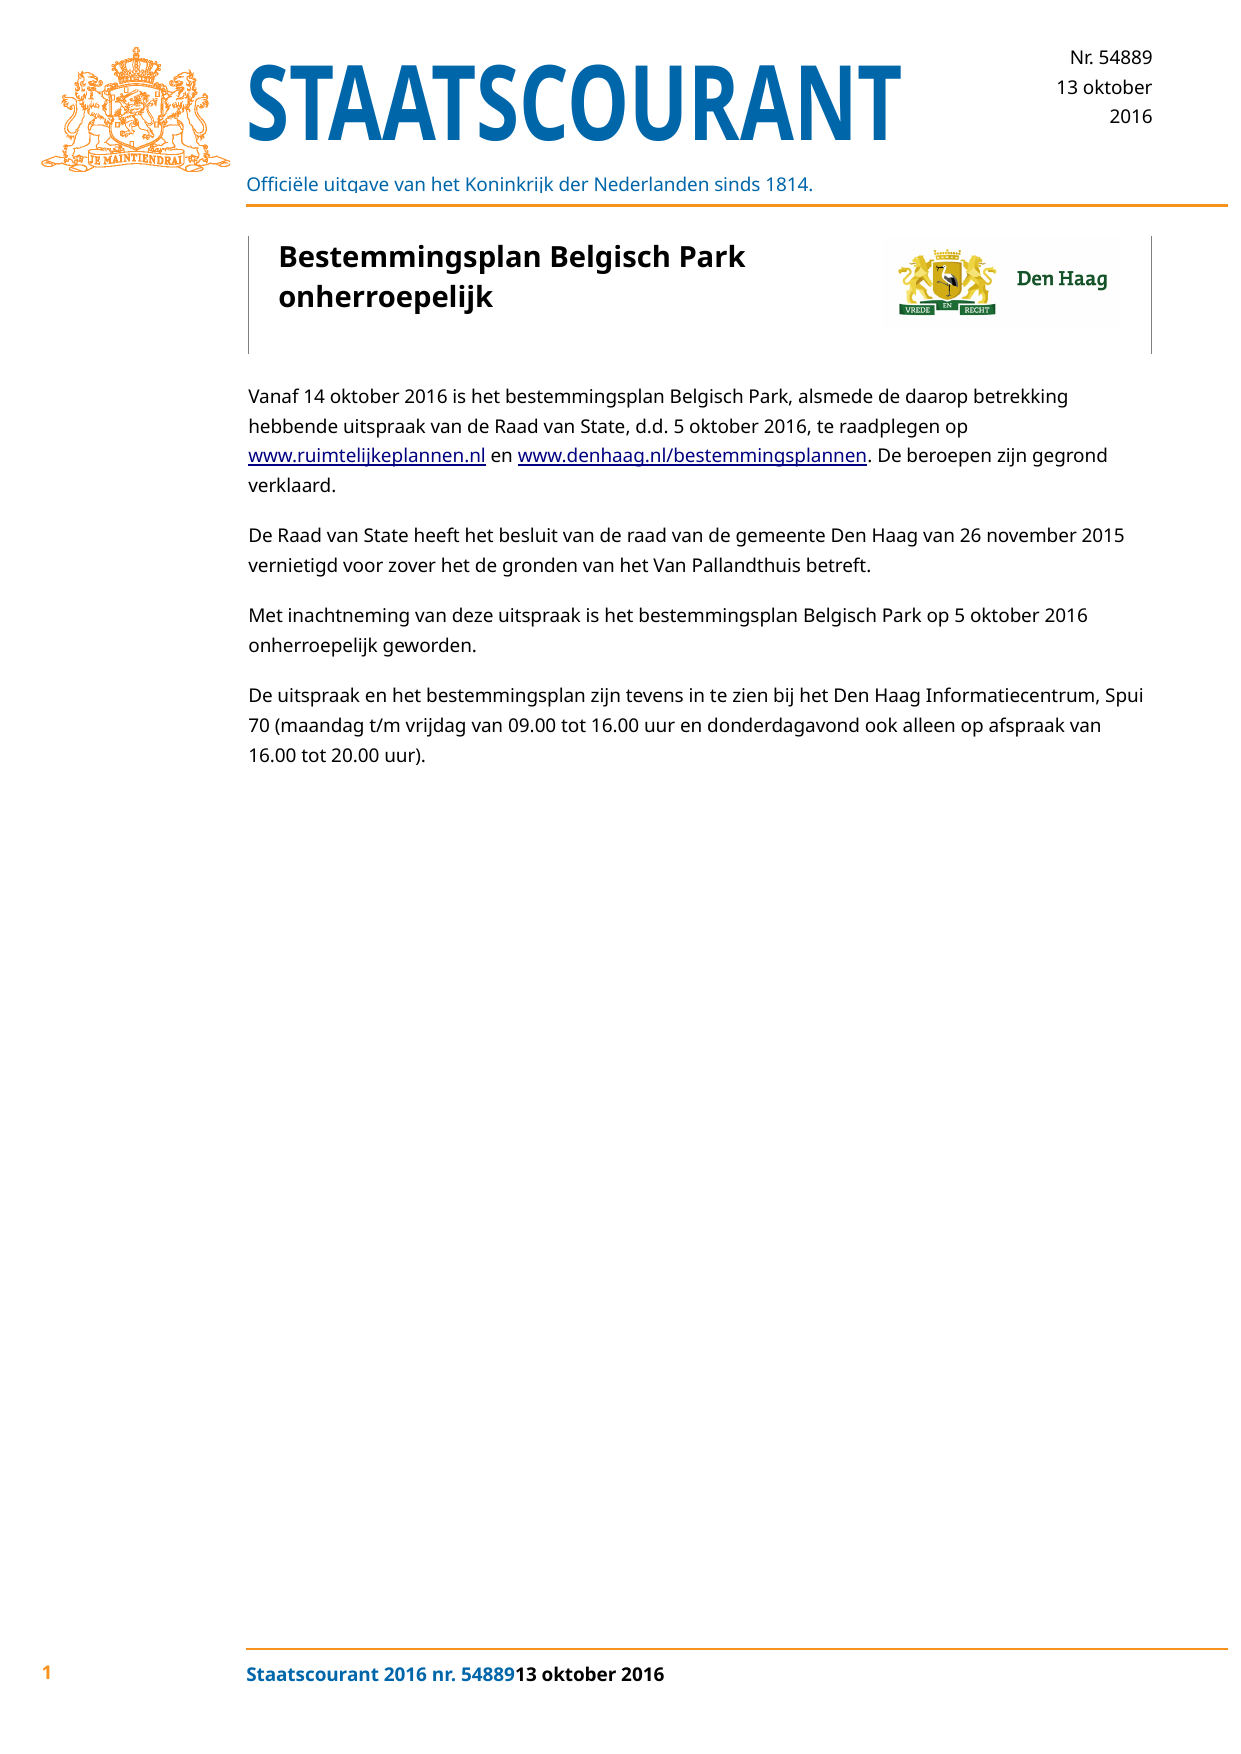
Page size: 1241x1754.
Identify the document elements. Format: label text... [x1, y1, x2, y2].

text De Raad van State heeft het besluit van de raad van de gemeente Den Haag van 26 november 2015 vernietigd voor zover het de gronden van het Van Pallandthuis betreft. [248, 523, 1152, 578]
text Met inachtneming van deze uitspraak is het bestemmingsplan Belgisch Park op 5 oktober 2016 onherroepelijk geworden. [248, 603, 1152, 658]
picture [882, 236, 1119, 329]
text De uitspraak en het bestemmingsplan zijn tevens in te zien bij het Den Haag Informatiecentrum, Spui 70 (maandag t/m vrijdag van 09.00 tot 16.00 uur en donderdagavond ook alleen op afspraak van 16.00 tot 20.00 uur). [248, 683, 1152, 768]
text Vanaf 14 oktober 2016 is het bestemmingsplan Belgisch Park, alsmede de daarop betrekking hebbende uitspraak van de Raad van State, d.d. 5 oktober 2016, te raadplegen op www.ruimtelijkeplannen.nl en www.denhaag.nl/bestemmingsplannen. De beroepen zijn gegrond verklaard. [248, 383, 1152, 498]
table_header Bestemmingsplan Belgisch Park onherroepelijk [249, 236, 850, 354]
picture [41, 47, 231, 172]
table_header [850, 236, 1151, 354]
